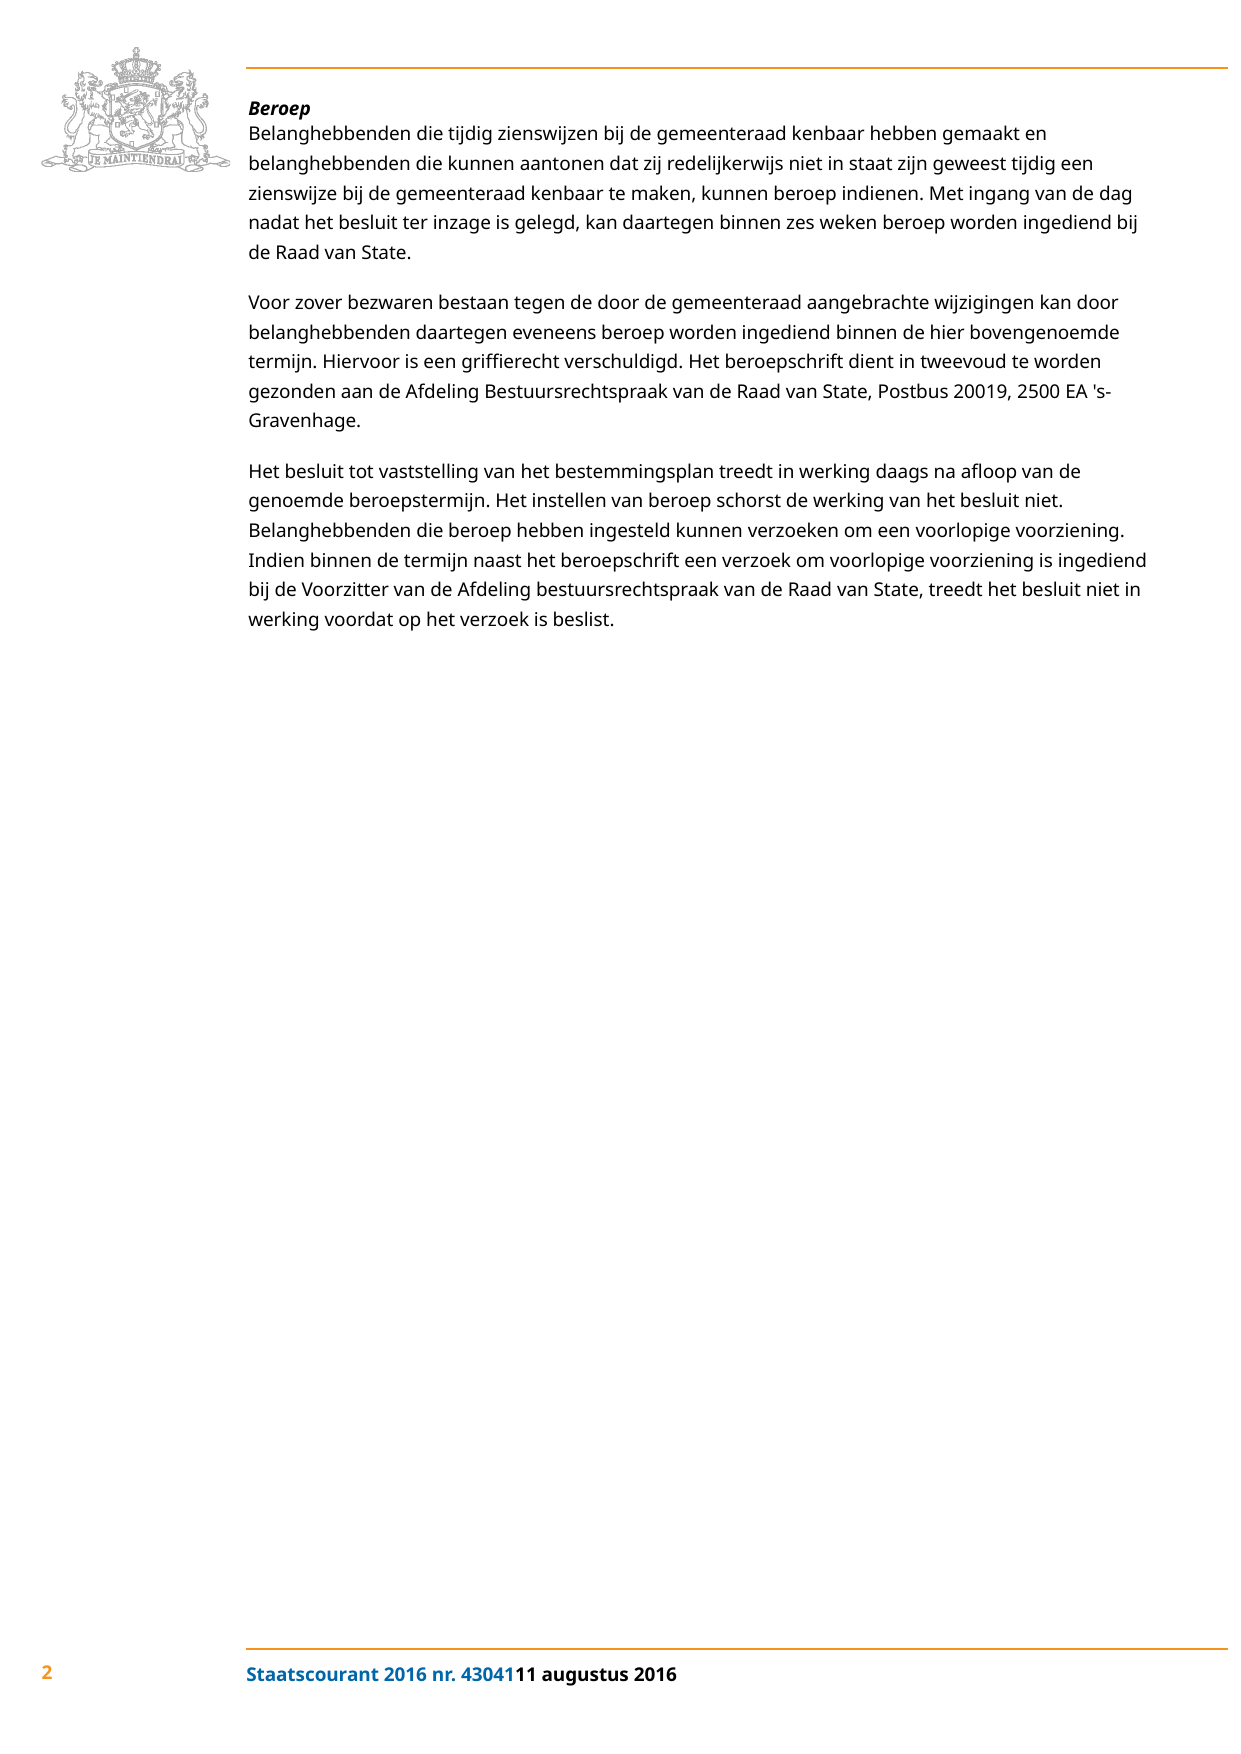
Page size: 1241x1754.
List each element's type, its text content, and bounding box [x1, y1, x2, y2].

text Voor zover bezwaren bestaan tegen de door de gemeenteraad aangebrachte wijzigingen kan door belanghebbenden daartegen eveneens beroep worden ingediend binnen de hier bovengenoemde termijn. Hiervoor is een griffierecht verschuldigd. Het beroepschrift dient in tweevoud te worden gezonden aan de Afdeling Bestuursrechtspraak van de Raad van State, Postbus 20019, 2500 EA 's-Gravenhage. [248, 289, 1152, 433]
text Het besluit tot vaststelling van het bestemmingsplan treedt in werking daags na afloop van de genoemde beroepstermijn. Het instellen van beroep schorst de werking van het besluit niet. Belanghebbenden die beroep hebben ingesteld kunnen verzoeken om een voorlopige voorziening. Indien binnen de termijn naast het beroepschrift een verzoek om voorlopige voorziening is ingediend bij de Voorzitter van de Afdeling bestuursrechtspraak van de Raad van State, treedt het besluit niet in werking voordat op het verzoek is beslist. [248, 458, 1152, 632]
picture [41, 47, 231, 172]
text Belanghebbenden die tijdig zienswijzen bij de gemeenteraad kenbaar hebben gemaakt en belanghebbenden die kunnen aantonen dat zij redelijkerwijs niet in staat zijn geweest tijdig een zienswijze bij de gemeenteraad kenbaar te maken, kunnen beroep indienen. Met ingang van de dag nadat het besluit ter inzage is gelegd, kan daartegen binnen zes weken beroep worden ingediend bij de Raad van State. [248, 121, 1152, 264]
text Beroep [248, 95, 1152, 121]
